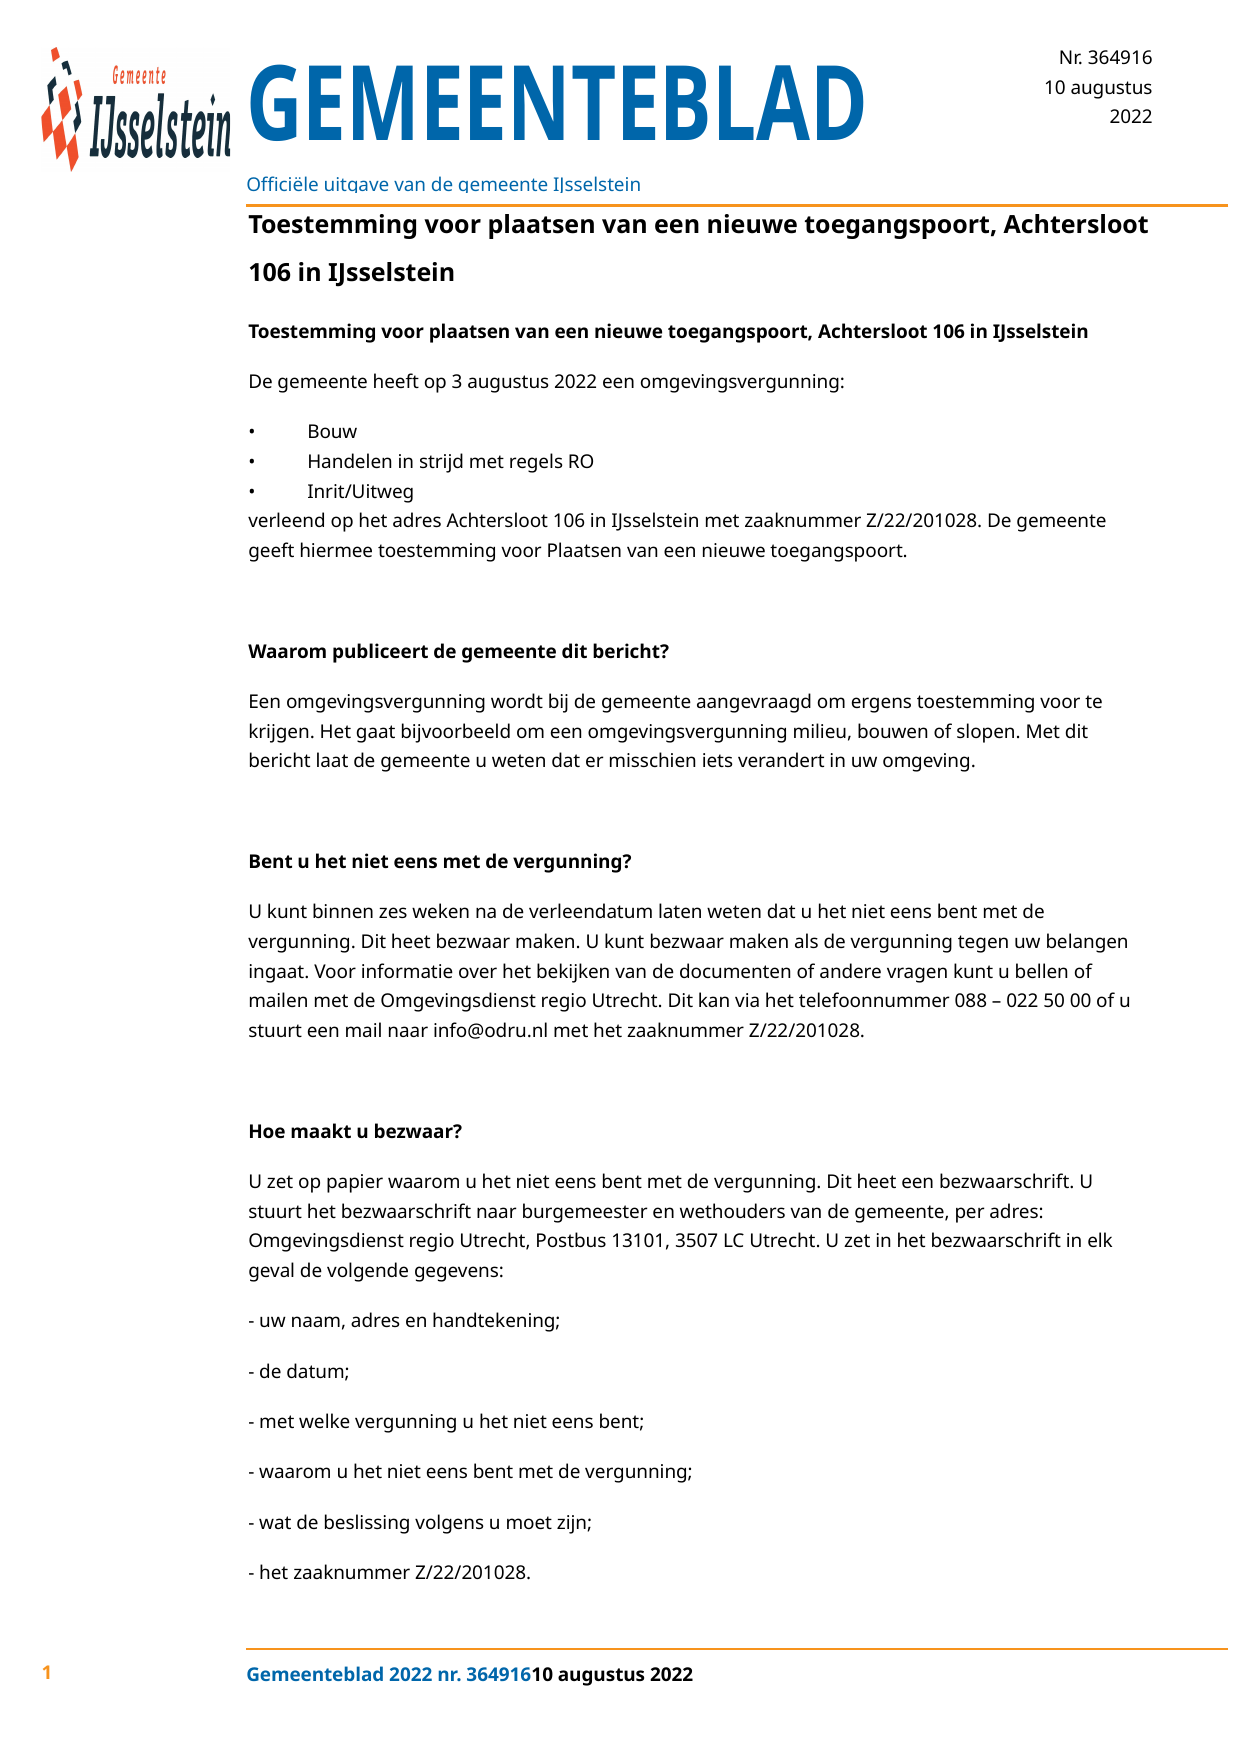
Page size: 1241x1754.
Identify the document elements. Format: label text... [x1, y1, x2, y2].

text Bent u het niet eens met de vergunning? [248, 848, 1152, 874]
text - het zaaknummer Z/22/201028. [248, 1559, 1152, 1585]
text Een omgevingsvergunning wordt bij de gemeente aangevraagd om ergens toestemming voor te krijgen. Het gaat bijvoorbeeld om een omgevingsvergunning milieu, bouwen of slopen. Met dit bericht laat de gemeente u weten dat er misschien iets verandert in uw omgeving. [248, 688, 1152, 773]
picture [41, 47, 231, 172]
text Toestemming voor plaatsen van een nieuwe toegangspoort, Achtersloot 106 in IJsselstein [248, 318, 1152, 344]
text Toestemming voor plaatsen van een nieuwe toegangspoort, Achtersloot 106 in IJsselstein [248, 207, 1152, 288]
text Waarom publiceert de gemeente dit bericht? [248, 638, 1152, 664]
text Hoe maakt u bezwaar? [248, 1118, 1152, 1144]
text - met welke vergunning u het niet eens bent; [248, 1408, 1152, 1434]
text verleend op het adres Achtersloot 106 in IJsselstein met zaaknummer Z/22/201028. De gemeente geeft hiermee toestemming voor Plaatsen van een nieuwe toegangspoort. [248, 507, 1152, 563]
text - uw naam, adres en handtekening; [248, 1307, 1152, 1333]
list Handelen in strijd met regels RO [248, 448, 1152, 474]
list Inrit/Uitweg [248, 478, 1152, 504]
text - de datum; [248, 1358, 1152, 1384]
text - waarom u het niet eens bent met de vergunning; [248, 1459, 1152, 1484]
text U kunt binnen zes weken na de verleendatum laten weten dat u het niet eens bent met de vergunning. Dit heet bezwaar maken. U kunt bezwaar maken als de vergunning tegen uw belangen ingaat. Voor informatie over het bekijken van de documenten of andere vragen kunt u bellen of mailen met de Omgevingsdienst regio Utrecht. Dit kan via het telefoonnummer 088 – 022 50 00 of u stuurt een mail naar info@odru.nl met het zaaknummer Z/22/201028. [248, 899, 1152, 1043]
text U zet op papier waarom u het niet eens bent met de vergunning. Dit heet een bezwaarschrift. U stuurt het bezwaarschrift naar burgemeester en wethouders van de gemeente, per adres: Omgevingsdienst regio Utrecht, Postbus 13101, 3507 LC Utrecht. U zet in het bezwaarschrift in elk geval de volgende gegevens: [248, 1168, 1152, 1283]
text De gemeente heeft op 3 augustus 2022 een omgevingsvergunning: [248, 368, 1152, 394]
text - wat de beslissing volgens u moet zijn; [248, 1509, 1152, 1535]
list Bouw [248, 419, 1152, 444]
